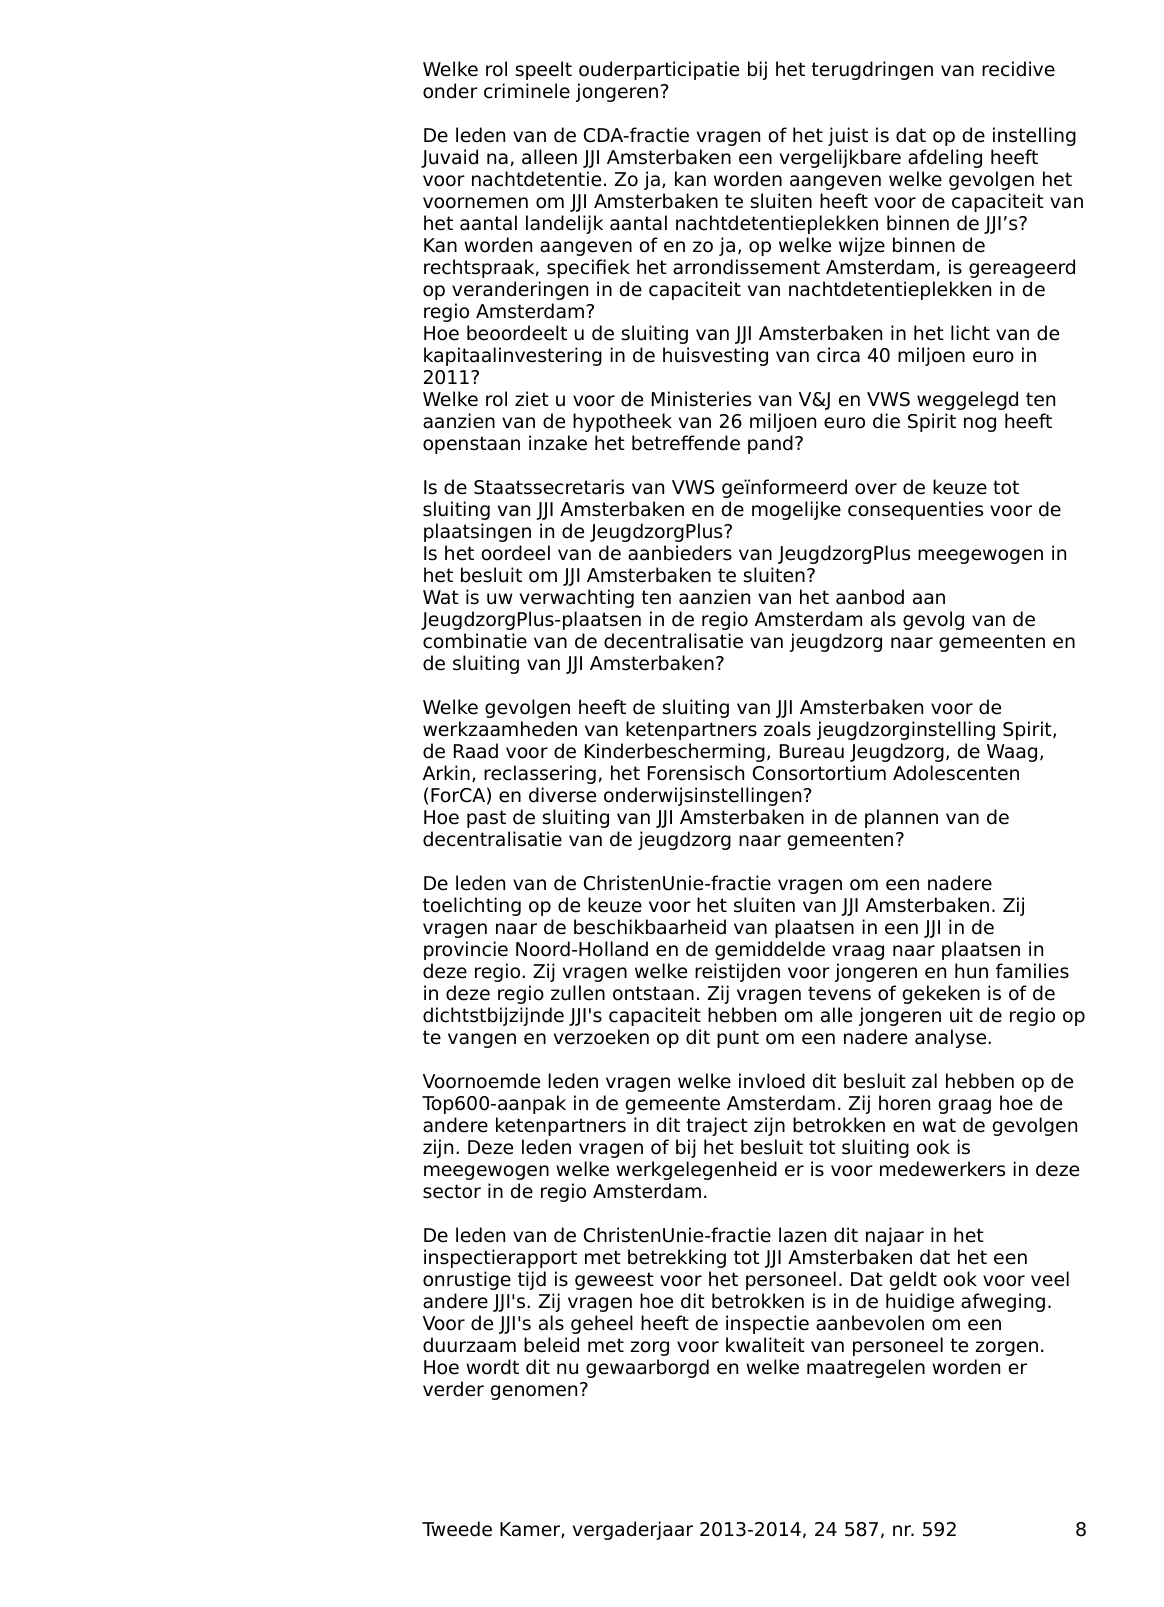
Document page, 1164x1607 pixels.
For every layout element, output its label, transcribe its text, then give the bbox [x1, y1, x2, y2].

text Welke rol ziet u voor de Ministeries van V&J en VWS weggelegd ten aanzien van de hypotheek van 26 miljoen euro die Spirit nog heeft openstaan inzake het betreffende pand? [422, 389, 1087, 455]
text Wat is uw verwachting ten aanzien van het aanbod aan JeugdzorgPlus-plaatsen in de regio Amsterdam als gevolg van de combinatie van de decentralisatie van jeugdzorg naar gemeenten en de sluiting van JJI Amsterbaken? [422, 587, 1087, 675]
text Hoe beoordeelt u de sluiting van JJI Amsterbaken in het licht van de kapitaalinvestering in de huisvesting van circa 40 miljoen euro in 2011? [422, 323, 1087, 389]
text Hoe past de sluiting van JJI Amsterbaken in de plannen van de decentralisatie van de jeugdzorg naar gemeenten? [422, 807, 1087, 851]
text De leden van de CDA-fractie vragen of het juist is dat op de instelling Juvaid na, alleen JJI Amsterbaken een vergelijkbare afdeling heeft voor nachtdetentie. Zo ja, kan worden aangeven welke gevolgen het voornemen om JJI Amsterbaken te sluiten heeft voor de capaciteit van het aantal landelijk aantal nachtdetentieplekken binnen de JJI’s? [422, 125, 1087, 235]
text De leden van de ChristenUnie-fractie vragen om een nadere toelichting op de keuze voor het sluiten van JJI Amsterbaken. Zij vragen naar de beschikbaarheid van plaatsen in een JJI in de provincie Noord-Holland en de gemiddelde vraag naar plaatsen in deze regio. Zij vragen welke reistijden voor jongeren en hun families in deze regio zullen ontstaan. Zij vragen tevens of gekeken is of de dichtstbijzijnde JJI's capaciteit hebben om alle jongeren uit de regio op te vangen en verzoeken op dit punt om een nadere analyse. [422, 873, 1087, 1049]
text Is het oordeel van de aanbieders van JeugdzorgPlus meegewogen in het besluit om JJI Amsterbaken te sluiten? [422, 543, 1087, 587]
text Voornoemde leden vragen welke invloed dit besluit zal hebben op de Top600-aanpak in de gemeente Amsterdam. Zij horen graag hoe de andere ketenpartners in dit traject zijn betrokken en wat de gevolgen zijn. Deze leden vragen of bij het besluit tot sluiting ook is meegewogen welke werkgelegenheid er is voor medewerkers in deze sector in de regio Amsterdam. [422, 1071, 1087, 1203]
text Kan worden aangeven of en zo ja, op welke wijze binnen de rechtspraak, specifiek het arrondissement Amsterdam, is gereageerd op veranderingen in de capaciteit van nachtdetentieplekken in de regio Amsterdam? [422, 235, 1087, 323]
text De leden van de ChristenUnie-fractie lazen dit najaar in het inspectierapport met betrekking tot JJI Amsterbaken dat het een onrustige tijd is geweest voor het personeel. Dat geldt ook voor veel andere JJI's. Zij vragen hoe dit betrokken is in de huidige afweging. Voor de JJI's als geheel heeft de inspectie aanbevolen om een duurzaam beleid met zorg voor kwaliteit van personeel te zorgen. Hoe wordt dit nu gewaarborgd en welke maatregelen worden er verder genomen? [422, 1225, 1087, 1401]
text Welke gevolgen heeft de sluiting van JJI Amsterbaken voor de werkzaamheden van ketenpartners zoals jeugdzorginstelling Spirit, de Raad voor de Kinderbescherming, Bureau Jeugdzorg, de Waag, Arkin, reclassering, het Forensisch Consortortium Adolescenten (ForCA) en diverse onderwijsinstellingen? [422, 697, 1087, 807]
text Is de Staatssecretaris van VWS geïnformeerd over de keuze tot sluiting van JJI Amsterbaken en de mogelijke consequenties voor de plaatsingen in de JeugdzorgPlus? [422, 477, 1087, 543]
text Welke rol speelt ouderparticipatie bij het terugdringen van recidive onder criminele jongeren? [422, 59, 1087, 103]
